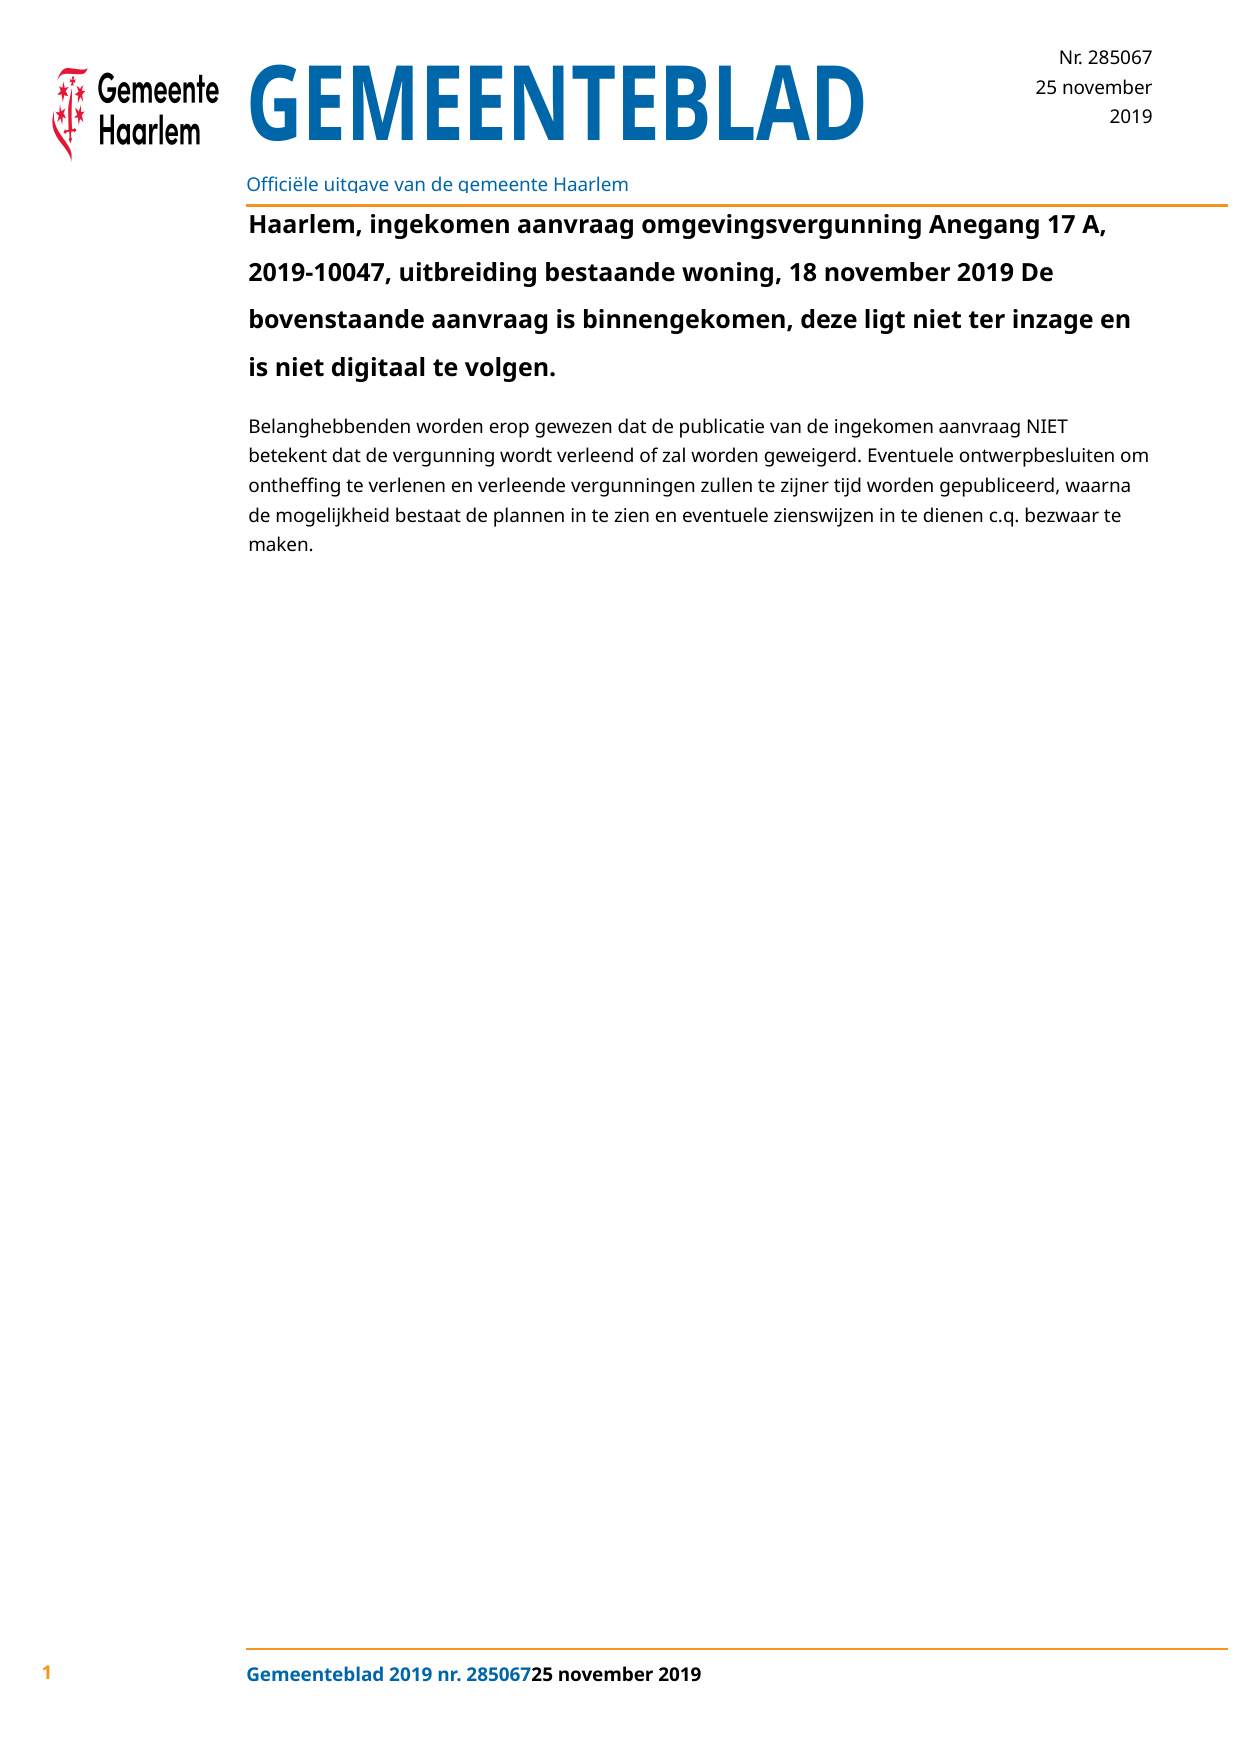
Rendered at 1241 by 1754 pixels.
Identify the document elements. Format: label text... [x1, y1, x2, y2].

text Belanghebbenden worden erop gewezen dat de publicatie van de ingekomen aanvraag NIET betekent dat de vergunning wordt verleend of zal worden geweigerd. Eventuele ontwerpbesluiten om ontheffing te verlenen en verleende vergunningen zullen te zijner tijd worden gepubliceerd, waarna de mogelijkheid bestaat de plannen in te zien en eventuele zienswijzen in te dienen c.q. bezwaar te maken. [248, 413, 1152, 557]
picture [41, 47, 231, 172]
text Haarlem, ingekomen aanvraag omgevingsvergunning Anegang 17 A, 2019-10047, uitbreiding bestaande woning, 18 november 2019 De bovenstaande aanvraag is binnengekomen, deze ligt niet ter inzage en is niet digitaal te volgen. [248, 207, 1152, 384]
